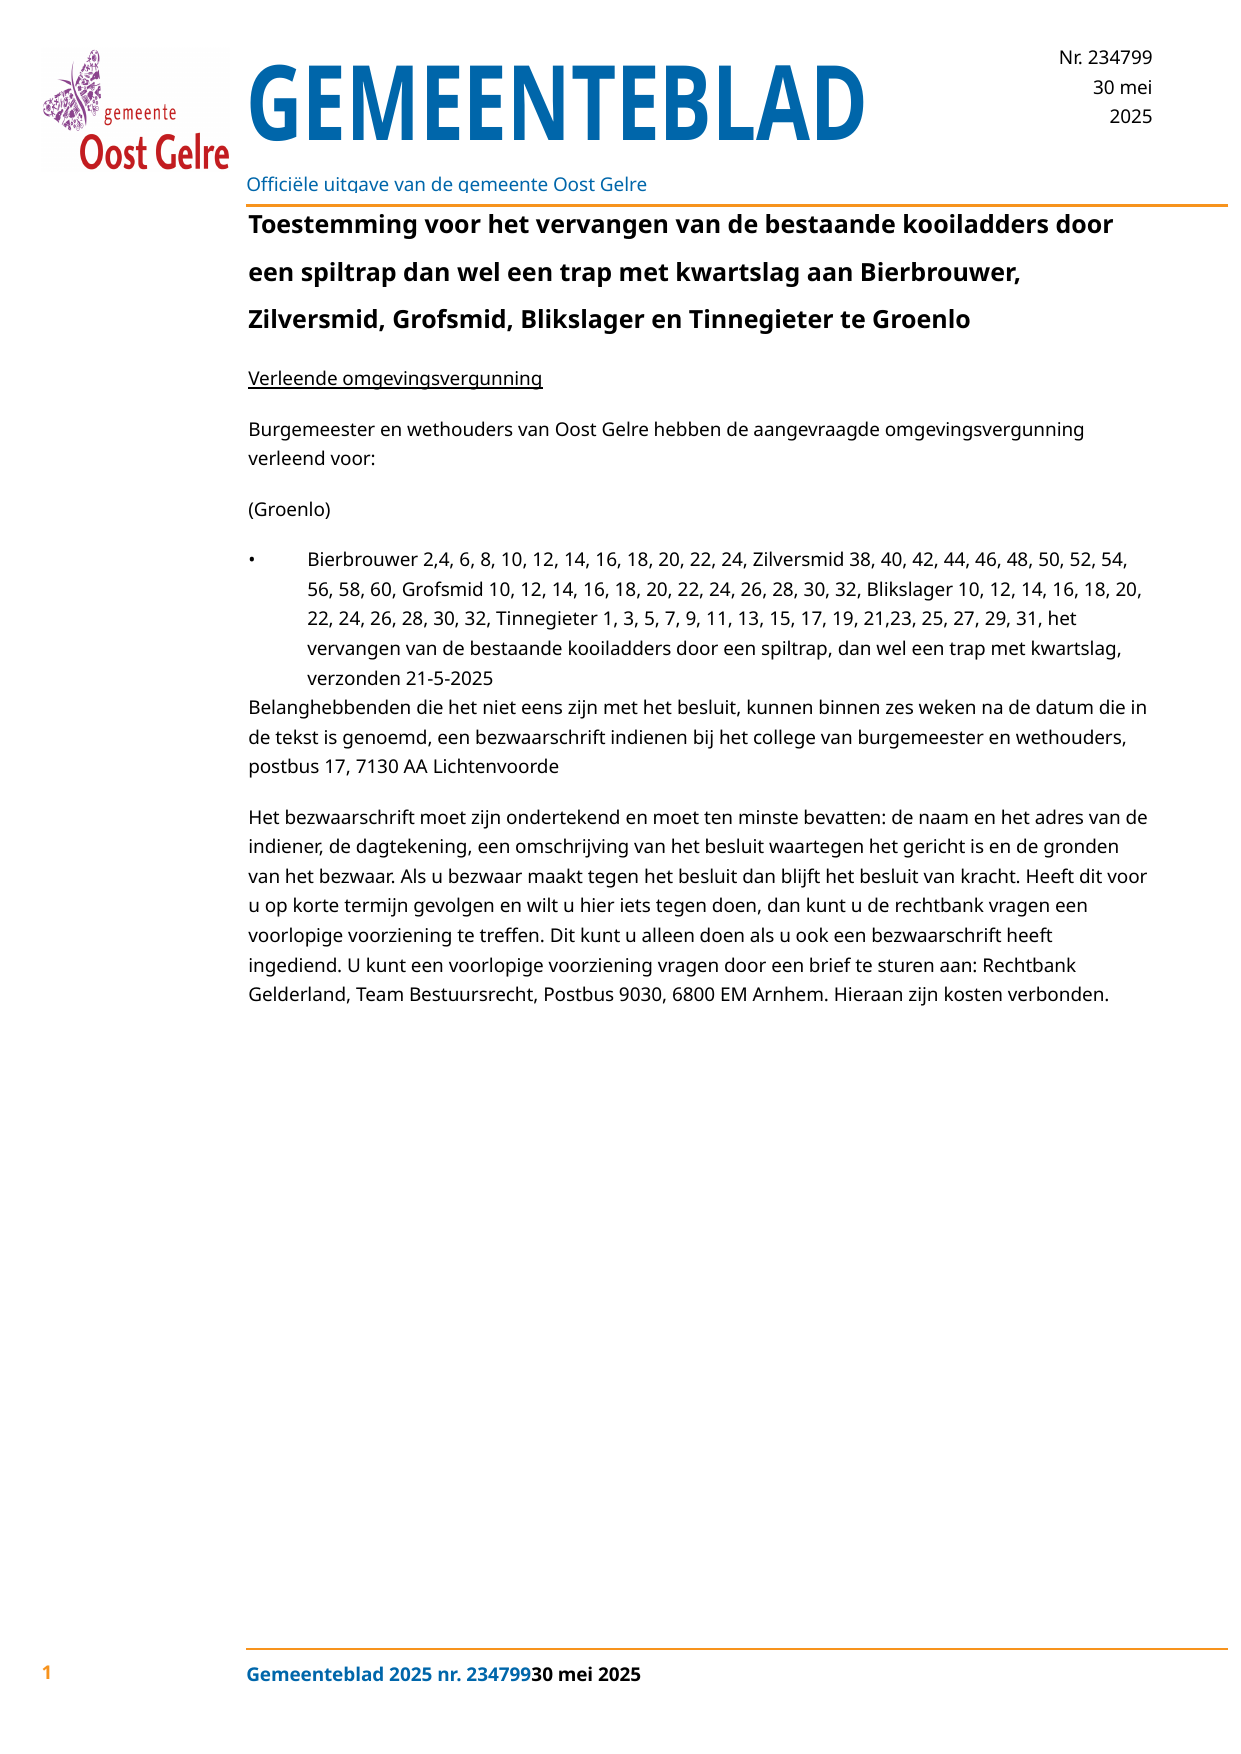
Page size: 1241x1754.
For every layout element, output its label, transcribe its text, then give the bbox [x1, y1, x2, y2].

list Bierbrouwer 2,4, 6, 8, 10, 12, 14, 16, 18, 20, 22, 24, Zilversmid 38, 40, 42, 44, 46, 48, 50, 52, 54, 56, 58, 60, Grofsmid 10, 12, 14, 16, 18, 20, 22, 24, 26, 28, 30, 32, Blikslager 10, 12, 14, 16, 18, 20, 22, 24, 26, 28, 30, 32, Tinnegieter 1, 3, 5, 7, 9, 11, 13, 15, 17, 19, 21,23, 25, 27, 29, 31, het vervangen van de bestaande kooiladders door een spiltrap, dan wel een trap met kwartslag, verzonden 21-5-2025 [248, 546, 1152, 690]
text Toestemming voor het vervangen van de bestaande kooiladders door een spiltrap dan wel een trap met kwartslag aan Bierbrouwer, Zilversmid, Grofsmid, Blikslager en Tinnegieter te Groenlo [248, 207, 1152, 336]
text (Groenlo) [248, 496, 1152, 522]
text Het bezwaarschrift moet zijn ondertekend en moet ten minste bevatten: de naam en het adres van de indiener, de dagtekening, een omschrijving van het besluit waartegen het gericht is en de gronden van het bezwaar. Als u bezwaar maakt tegen het besluit dan blijft het besluit van kracht. Heeft dit voor u op korte termijn gevolgen en wilt u hier iets tegen doen, dan kunt u de rechtbank vragen een voorlopige voorziening te treffen. Dit kunt u alleen doen als u ook een bezwaarschrift heeft ingediend. U kunt een voorlopige voorziening vragen door een brief te sturen aan: Rechtbank Gelderland, Team Bestuursrecht, Postbus 9030, 6800 EM Arnhem. Hieraan zijn kosten verbonden. [248, 804, 1152, 1007]
text Burgemeester en wethouders van Oost Gelre hebben de aangevraagde omgevingsvergunning verleend voor: [248, 416, 1152, 471]
text Verleende omgevingsvergunning [248, 366, 1152, 391]
text Belanghebbenden die het niet eens zijn met het besluit, kunnen binnen zes weken na de datum die in de tekst is genoemd, een bezwaarschrift indienen bij het college van burgemeester en wethouders, postbus 17, 7130 AA Lichtenvoorde [248, 694, 1152, 779]
picture [41, 47, 231, 172]
